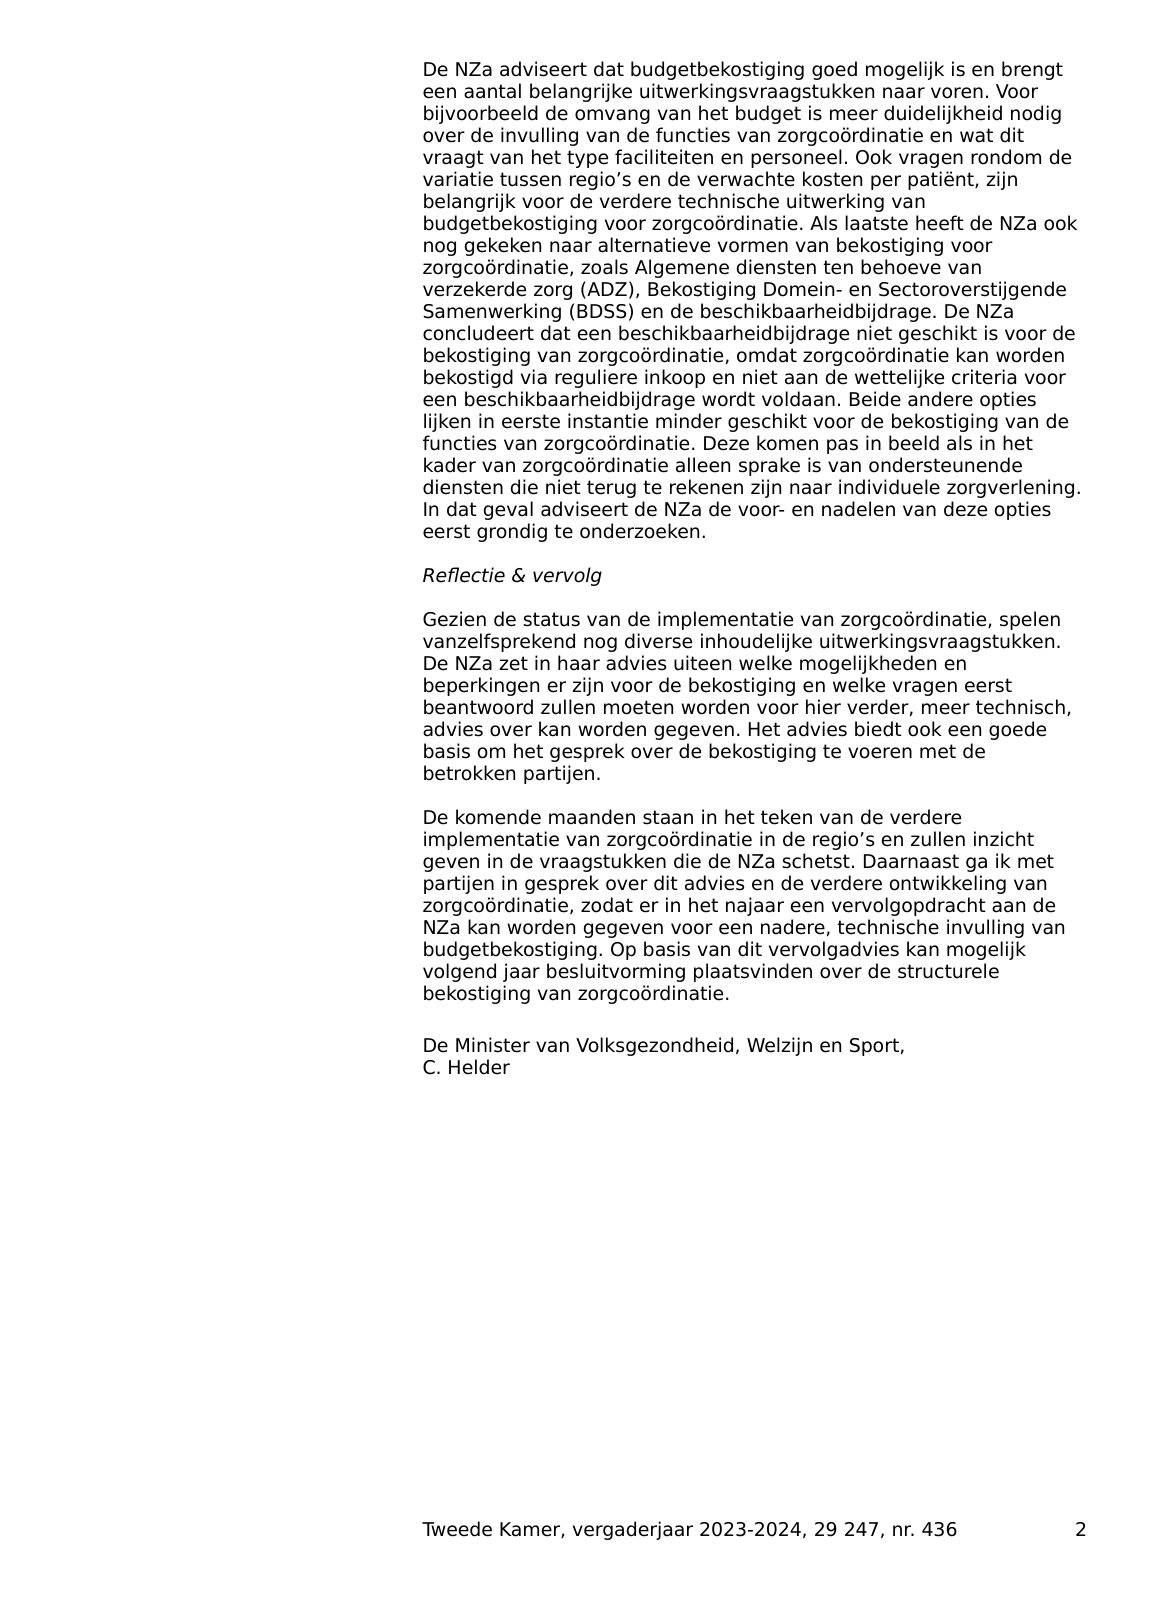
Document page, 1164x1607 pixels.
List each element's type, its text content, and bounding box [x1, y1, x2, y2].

text De NZa adviseert dat budgetbekostiging goed mogelijk is en brengt een aantal belangrijke uitwerkingsvraagstukken naar voren. Voor bijvoorbeeld de omvang van het budget is meer duidelijkheid nodig over de invulling van de functies van zorgcoördinatie en wat dit vraagt van het type faciliteiten en personeel. Ook vragen rondom de variatie tussen regio’s en de verwachte kosten per patiënt, zijn belangrijk voor de verdere technische uitwerking van budgetbekostiging voor zorgcoördinatie. Als laatste heeft de NZa ook nog gekeken naar alternatieve vormen van bekostiging voor zorgcoördinatie, zoals Algemene diensten ten behoeve van verzekerde zorg (ADZ), Bekostiging Domein- en Sectoroverstijgende Samenwerking (BDSS) en de beschikbaarheidbijdrage. De NZa concludeert dat een beschikbaarheidbijdrage niet geschikt is voor de bekostiging van zorgcoördinatie, omdat zorgcoördinatie kan worden bekostigd via reguliere inkoop en niet aan de wettelijke criteria voor een beschikbaarheidbijdrage wordt voldaan. Beide andere opties lijken in eerste instantie minder geschikt voor de bekostiging van de functies van zorgcoördinatie. Deze komen pas in beeld als in het kader van zorgcoördinatie alleen sprake is van ondersteunende diensten die niet terug te rekenen zijn naar individuele zorgverlening. In dat geval adviseert de NZa de voor- en nadelen van deze opties eerst grondig te onderzoeken. [422, 59, 1087, 543]
text Gezien de status van de implementatie van zorgcoördinatie, spelen vanzelfsprekend nog diverse inhoudelijke uitwerkingsvraagstukken. De NZa zet in haar advies uiteen welke mogelijkheden en beperkingen er zijn voor de bekostiging en welke vragen eerst beantwoord zullen moeten worden voor hier verder, meer technisch, advies over kan worden gegeven. Het advies biedt ook een goede basis om het gesprek over de bekostiging te voeren met de betrokken partijen. [422, 609, 1087, 785]
text De komende maanden staan in het teken van de verdere implementatie van zorgcoördinatie in de regio’s en zullen inzicht geven in de vraagstukken die de NZa schetst. Daarnaast ga ik met partijen in gesprek over dit advies en de verdere ontwikkeling van zorgcoördinatie, zodat er in het najaar een vervolgopdracht aan de NZa kan worden gegeven voor een nadere, technische invulling van budgetbekostiging. Op basis van dit vervolgadvies kan mogelijk volgend jaar besluitvorming plaatsvinden over de structurele bekostiging van zorgcoördinatie. [422, 807, 1087, 1005]
text De Minister van Volksgezondheid, Welzijn en Sport, C. Helder [422, 1035, 1087, 1079]
subtitle Reflectie & vervolg [422, 565, 1087, 587]
